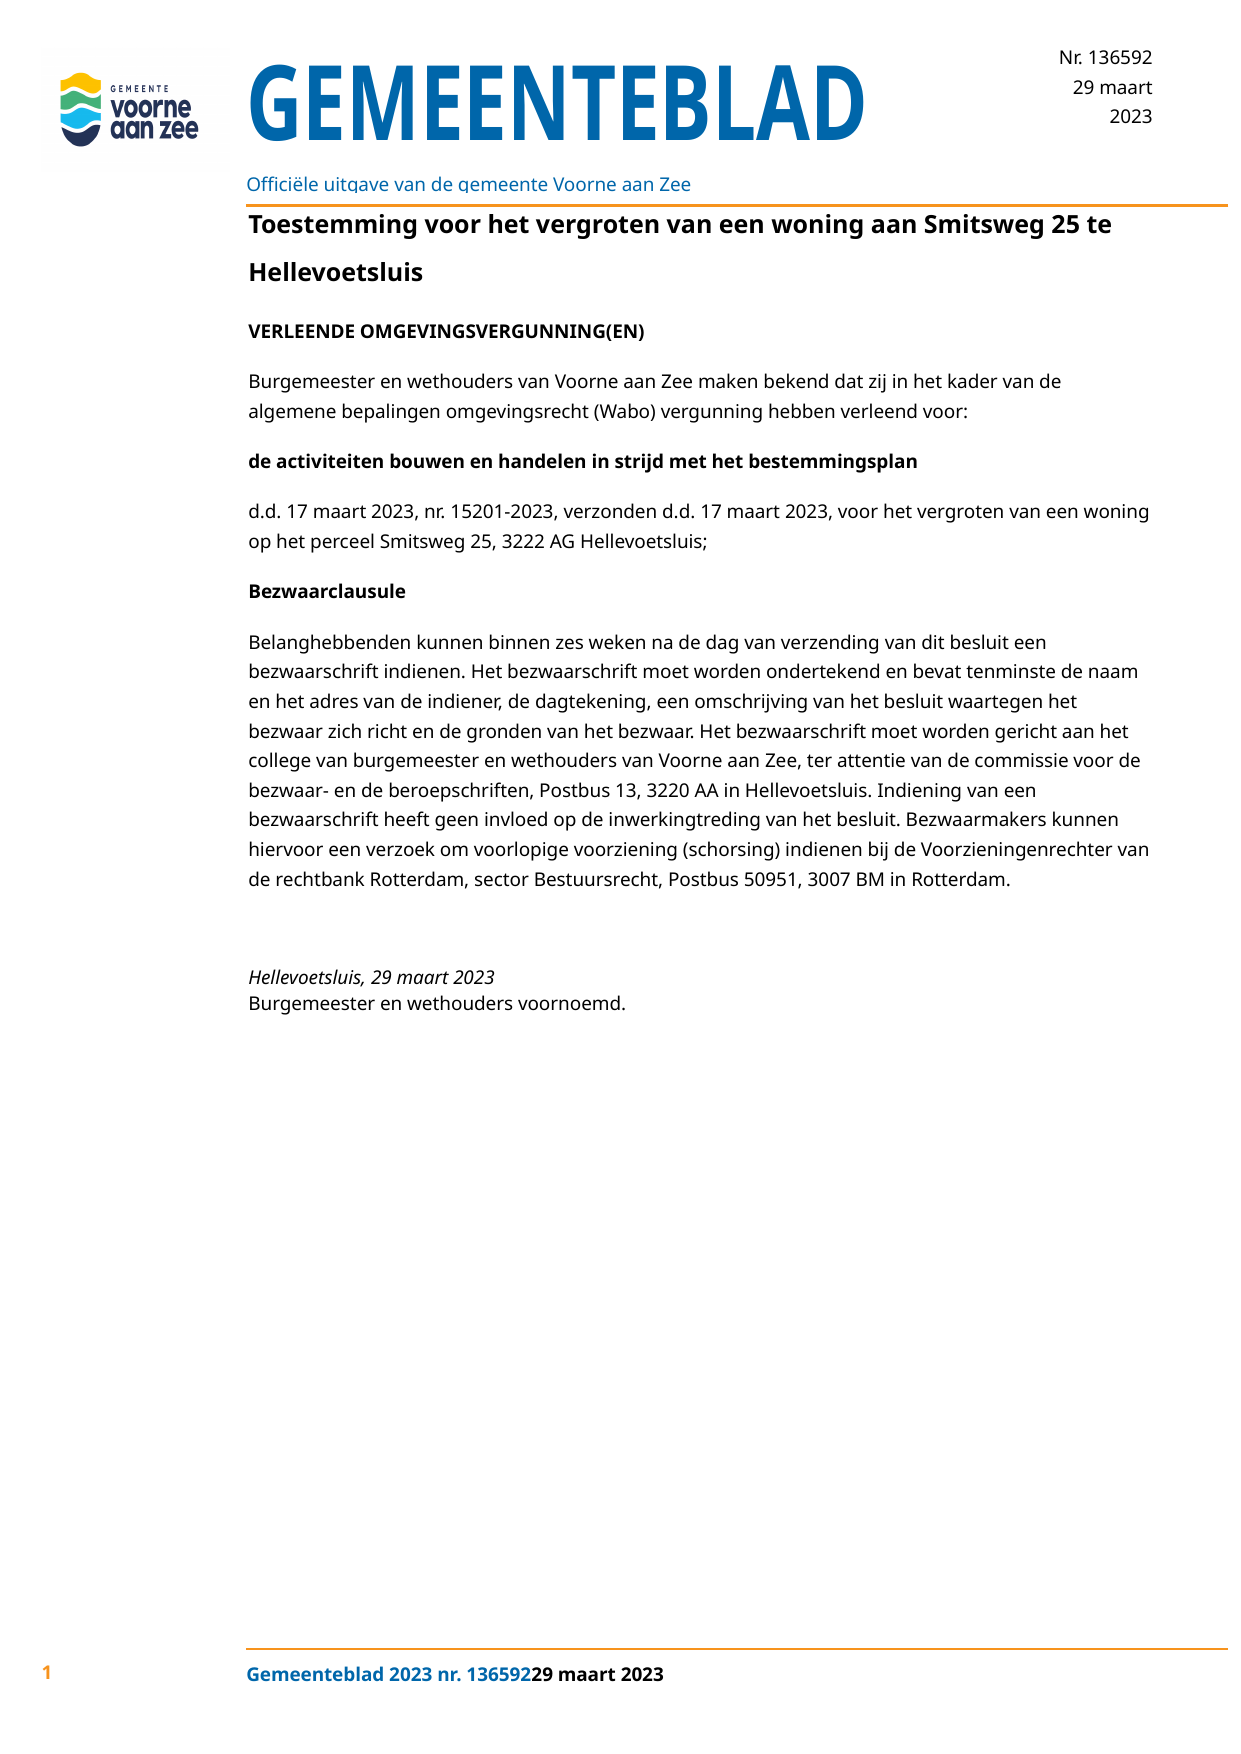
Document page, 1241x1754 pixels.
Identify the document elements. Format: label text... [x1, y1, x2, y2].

text Hellevoetsluis, 29 maart 2023 [248, 964, 1152, 990]
picture [41, 47, 231, 172]
text Bezwaarclausule [248, 579, 1152, 604]
text d.d. 17 maart 2023, nr. 15201-2023, verzonden d.d. 17 maart 2023, voor het vergroten van een woning op het perceel Smitsweg 25, 3222 AG Hellevoetsluis; [248, 499, 1152, 554]
text VERLEENDE OMGEVINGSVERGUNNING(EN) [248, 318, 1152, 344]
text Belanghebbenden kunnen binnen zes weken na de dag van verzending van dit besluit een bezwaarschrift indienen. Het bezwaarschrift moet worden ondertekend en bevat tenminste de naam en het adres van de indiener, de dagtekening, een omschrijving van het besluit waartegen het bezwaar zich richt en de gronden van het bezwaar. Het bezwaarschrift moet worden gericht aan het college van burgemeester en wethouders van Voorne aan Zee, ter attentie van de commissie voor de bezwaar- en de beroepschriften, Postbus 13, 3220 AA in Hellevoetsluis. Indiening van een bezwaarschrift heeft geen invloed op de inwerkingtreding van het besluit. Bezwaarmakers kunnen hiervoor een verzoek om voorlopige voorziening (schorsing) indienen bij de Voorzieningenrechter van de rechtbank Rotterdam, sector Bestuursrecht, Postbus 50951, 3007 BM in Rotterdam. [248, 629, 1152, 892]
text Toestemming voor het vergroten van een woning aan Smitsweg 25 te Hellevoetsluis [248, 207, 1152, 288]
text Burgemeester en wethouders van Voorne aan Zee maken bekend dat zij in het kader van de algemene bepalingen omgevingsrecht (Wabo) vergunning hebben verleend voor: [248, 368, 1152, 424]
text de activiteiten bouwen en handelen in strijd met het bestemmingsplan [248, 448, 1152, 474]
text Burgemeester en wethouders voornoemd. [248, 990, 1152, 1016]
